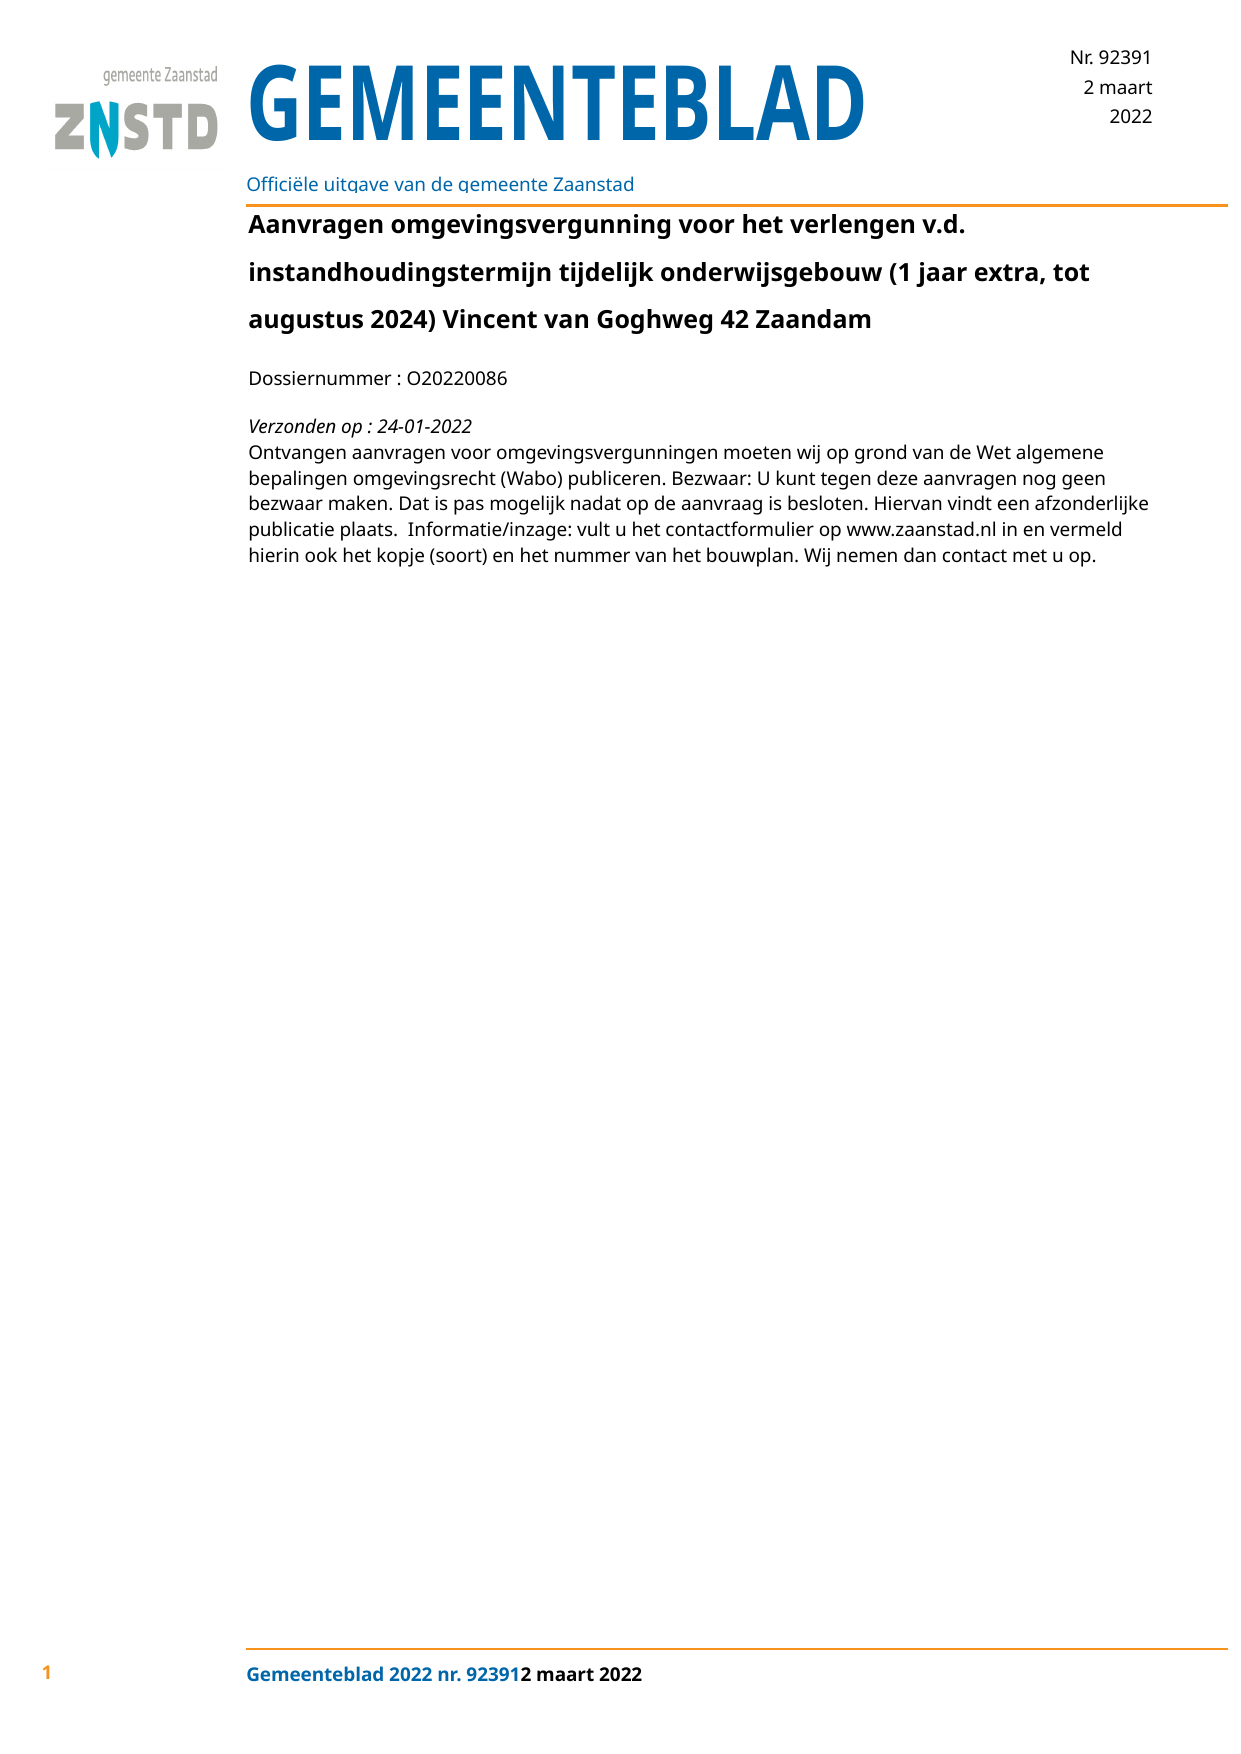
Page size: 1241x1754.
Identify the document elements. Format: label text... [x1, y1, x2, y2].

text Verzonden op : 24-01-2022 [248, 413, 1152, 439]
text Ontvangen aanvragen voor omgevingsvergunningen moeten wij op grond van de Wet algemene bepalingen omgevingsrecht (Wabo) publiceren. Bezwaar: U kunt tegen deze aanvragen nog geen bezwaar maken. Dat is pas mogelijk nadat op de aanvraag is besloten. Hiervan vindt een afzonderlijke publicatie plaats. Informatie/inzage: vult u het contactformulier op www.zaanstad.nl in en vermeld hierin ook het kopje (soort) en het nummer van het bouwplan. Wij nemen dan contact met u op. [248, 439, 1152, 568]
picture [41, 47, 231, 172]
text Dossiernummer : O20220086 [248, 366, 1152, 391]
text Aanvragen omgevingsvergunning voor het verlengen v.d. instandhoudingstermijn tijdelijk onderwijsgebouw (1 jaar extra, tot augustus 2024) Vincent van Goghweg 42 Zaandam [248, 207, 1152, 336]
